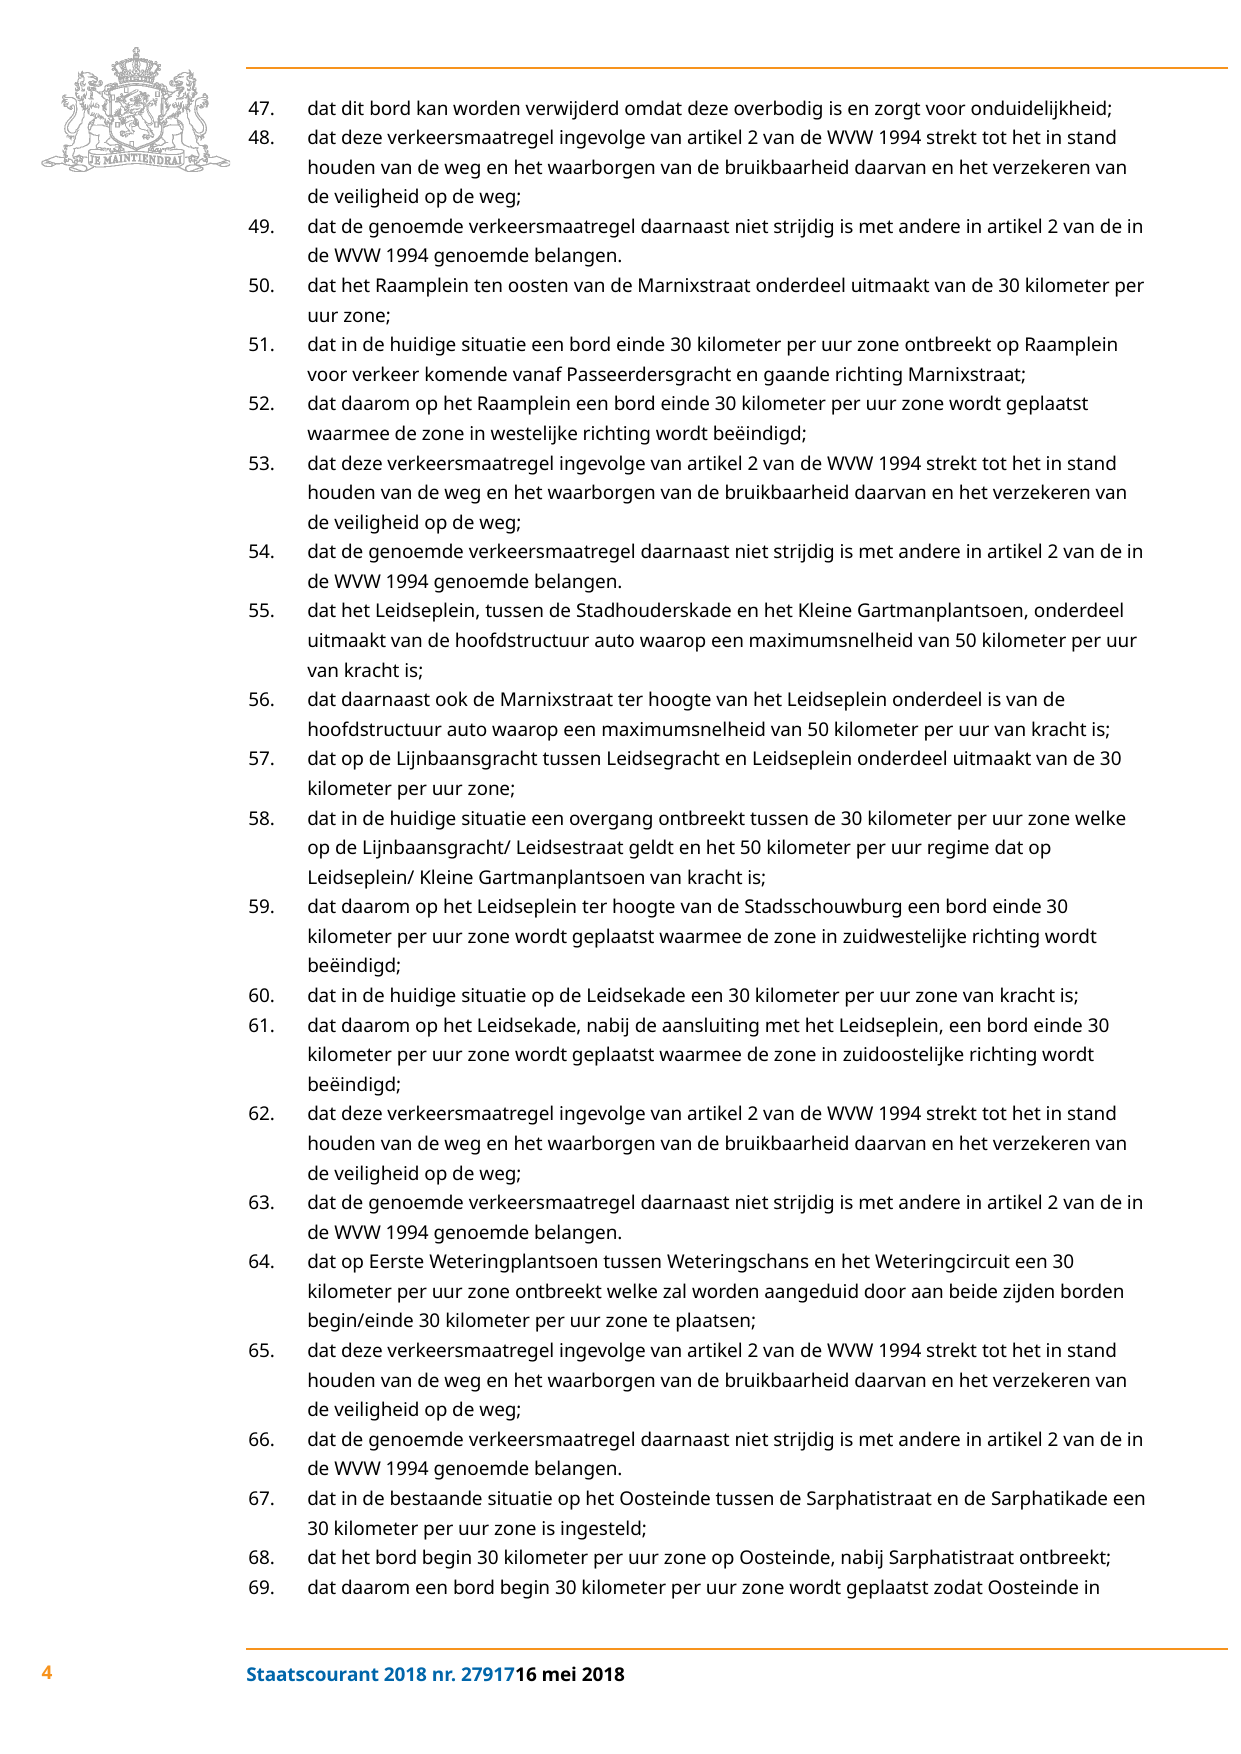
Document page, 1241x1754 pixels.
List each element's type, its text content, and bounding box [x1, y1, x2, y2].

list dat op Eerste Weteringplantsoen tussen Weteringschans en het Weteringcircuit een 30 kilometer per uur zone ontbreekt welke zal worden aangeduid door aan beide zijden borden begin/einde 30 kilometer per uur zone te plaatsen; [248, 1248, 1152, 1333]
list dat op de Lijnbaansgracht tussen Leidsegracht en Leidseplein onderdeel uitmaakt van de 30 kilometer per uur zone; [248, 746, 1152, 801]
list dat in de bestaande situatie op het Oosteinde tussen de Sarphatistraat en de Sarphatikade een 30 kilometer per uur zone is ingesteld; [248, 1485, 1152, 1541]
list dat de genoemde verkeersmaatregel daarnaast niet strijdig is met andere in artikel 2 van de in de WVW 1994 genoemde belangen. [248, 213, 1152, 268]
list dat deze verkeersmaatregel ingevolge van artikel 2 van de WVW 1994 strekt tot het in stand houden van de weg en het waarborgen van de bruikbaarheid daarvan en het verzekeren van de veiligheid op de weg; [248, 1337, 1152, 1422]
list dat in de huidige situatie op de Leidsekade een 30 kilometer per uur zone van kracht is; [248, 982, 1152, 1008]
list dat in de huidige situatie een overgang ontbreekt tussen de 30 kilometer per uur zone welke op de Lijnbaansgracht/ Leidsestraat geldt en het 50 kilometer per uur regime dat op Leidseplein/ Kleine Gartmanplantsoen van kracht is; [248, 805, 1152, 890]
list dat de genoemde verkeersmaatregel daarnaast niet strijdig is met andere in artikel 2 van de in de WVW 1994 genoemde belangen. [248, 1189, 1152, 1245]
list dat daarom op het Raamplein een bord einde 30 kilometer per uur zone wordt geplaatst waarmee de zone in westelijke richting wordt beëindigd; [248, 391, 1152, 446]
picture [41, 47, 231, 172]
list dat in de huidige situatie een bord einde 30 kilometer per uur zone ontbreekt op Raamplein voor verkeer komende vanaf Passeerdersgracht en gaande richting Marnixstraat; [248, 331, 1152, 387]
list dat het Raamplein ten oosten van de Marnixstraat onderdeel uitmaakt van de 30 kilometer per uur zone; [248, 272, 1152, 328]
list dat daarom op het Leidsekade, nabij de aansluiting met het Leidseplein, een bord einde 30 kilometer per uur zone wordt geplaatst waarmee de zone in zuidoostelijke richting wordt beëindigd; [248, 1012, 1152, 1097]
list dat de genoemde verkeersmaatregel daarnaast niet strijdig is met andere in artikel 2 van de in de WVW 1994 genoemde belangen. [248, 538, 1152, 594]
list dat het Leidseplein, tussen de Stadhouderskade en het Kleine Gartmanplantsoen, onderdeel uitmaakt van de hoofdstructuur auto waarop een maximumsnelheid van 50 kilometer per uur van kracht is; [248, 598, 1152, 683]
list dat het bord begin 30 kilometer per uur zone op Oosteinde, nabij Sarphatistraat ontbreekt; [248, 1544, 1152, 1570]
list dat deze verkeersmaatregel ingevolge van artikel 2 van de WVW 1994 strekt tot het in stand houden van de weg en het waarborgen van de bruikbaarheid daarvan en het verzekeren van de veiligheid op de weg; [248, 124, 1152, 209]
list dat daarom op het Leidseplein ter hoogte van de Stadsschouwburg een bord einde 30 kilometer per uur zone wordt geplaatst waarmee de zone in zuidwestelijke richting wordt beëindigd; [248, 893, 1152, 978]
list dat daarnaast ook de Marnixstraat ter hoogte van het Leidseplein onderdeel is van de hoofdstructuur auto waarop een maximumsnelheid van 50 kilometer per uur van kracht is; [248, 686, 1152, 742]
list dat daarom een bord begin 30 kilometer per uur zone wordt geplaatst zodat Oosteinde in [248, 1574, 1152, 1600]
list dat de genoemde verkeersmaatregel daarnaast niet strijdig is met andere in artikel 2 van de in de WVW 1994 genoemde belangen. [248, 1426, 1152, 1481]
list dat dit bord kan worden verwijderd omdat deze overbodig is en zorgt voor onduidelijkheid; [248, 95, 1152, 121]
list dat deze verkeersmaatregel ingevolge van artikel 2 van de WVW 1994 strekt tot het in stand houden van de weg en het waarborgen van de bruikbaarheid daarvan en het verzekeren van de veiligheid op de weg; [248, 1101, 1152, 1186]
list dat deze verkeersmaatregel ingevolge van artikel 2 van de WVW 1994 strekt tot het in stand houden van de weg en het waarborgen van de bruikbaarheid daarvan en het verzekeren van de veiligheid op de weg; [248, 450, 1152, 535]
